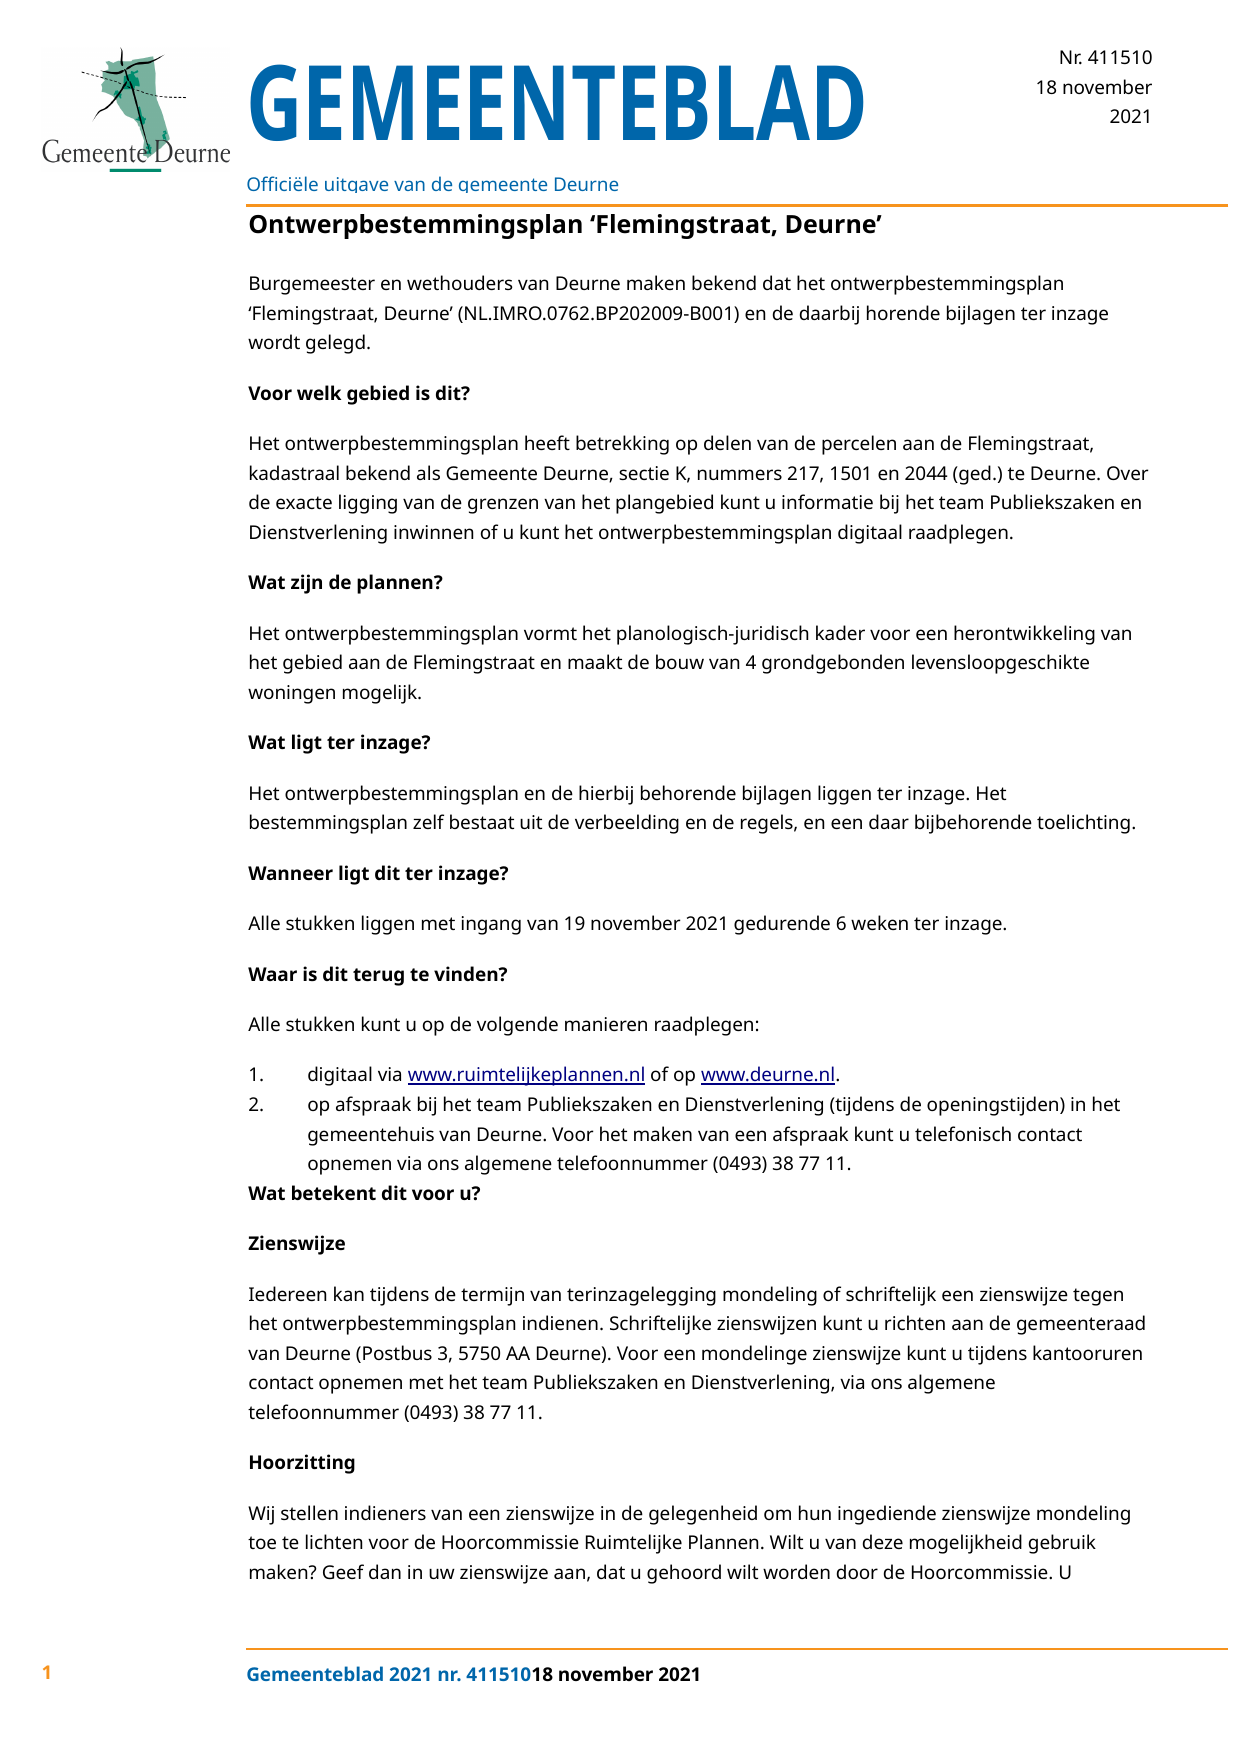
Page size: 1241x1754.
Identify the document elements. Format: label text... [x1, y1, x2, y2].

text Het ontwerpbestemmingsplan en de hierbij behorende bijlagen liggen ter inzage. Het bestemmingsplan zelf bestaat uit de verbeelding en de regels, en een daar bijbehorende toelichting. [248, 780, 1152, 835]
text Wat zijn de plannen? [248, 569, 1152, 595]
text Wat ligt ter inzage? [248, 729, 1152, 755]
text Iedereen kan tijdens de termijn van terinzagelegging mondeling of schriftelijk een zienswijze tegen het ontwerpbestemmingsplan indienen. Schriftelijke zienswijzen kunt u richten aan de gemeenteraad van Deurne (Postbus 3, 5750 AA Deurne). Voor een mondelinge zienswijze kunt u tijdens kantooruren contact opnemen met het team Publiekszaken en Dienstverlening, via ons algemene telefoonnummer (0493) 38 77 11. [248, 1281, 1152, 1425]
text Wij stellen indieners van een zienswijze in de gelegenheid om hun ingediende zienswijze mondeling toe te lichten voor de Hoorcommissie Ruimtelijke Plannen. Wilt u van deze mogelijkheid gebruik maken? Geef dan in uw zienswijze aan, dat u gehoord wilt worden door de Hoorcommissie. U [248, 1500, 1152, 1585]
text Voor welk gebied is dit? [248, 380, 1152, 406]
text Het ontwerpbestemmingsplan heeft betrekking op delen van de percelen aan de Flemingstraat, kadastraal bekend als Gemeente Deurne, sectie K, nummers 217, 1501 en 2044 (ged.) te Deurne. Over de exacte ligging van de grenzen van het plangebied kunt u informatie bij het team Publiekszaken en Dienstverlening inwinnen of u kunt het ontwerpbestemmingsplan digitaal raadplegen. [248, 430, 1152, 545]
list op afspraak bij het team Publiekszaken en Dienstverlening (tijdens de openingstijden) in het gemeentehuis van Deurne. Voor het maken van een afspraak kunt u telefonisch contact opnemen via ons algemene telefoonnummer (0493) 38 77 11. [248, 1091, 1152, 1176]
text Ontwerpbestemmingsplan ‘Flemingstraat, Deurne’ [248, 207, 1152, 241]
text Alle stukken liggen met ingang van 19 november 2021 gedurende 6 weken ter inzage. [248, 910, 1152, 936]
text Hoorzitting [248, 1449, 1152, 1475]
list digitaal via www.ruimtelijkeplannen.nl of op www.deurne.nl. [248, 1062, 1152, 1087]
text Burgemeester en wethouders van Deurne maken bekend dat het ontwerpbestemmingsplan ‘Flemingstraat, Deurne’ (NL.IMRO.0762.BP202009-B001) en de daarbij horende bijlagen ter inzage wordt gelegd. [248, 270, 1152, 355]
text Wat betekent dit voor u? [248, 1180, 1152, 1206]
text Wanneer ligt dit ter inzage? [248, 860, 1152, 886]
text Waar is dit terug te vinden? [248, 961, 1152, 986]
text Zienswijze [248, 1230, 1152, 1256]
text Het ontwerpbestemmingsplan vormt het planologisch-juridisch kader voor een herontwikkeling van het gebied aan de Flemingstraat en maakt de bouw van 4 grondgebonden levensloopgeschikte woningen mogelijk. [248, 620, 1152, 705]
text Alle stukken kunt u op de volgende manieren raadplegen: [248, 1011, 1152, 1037]
picture [41, 47, 231, 172]
